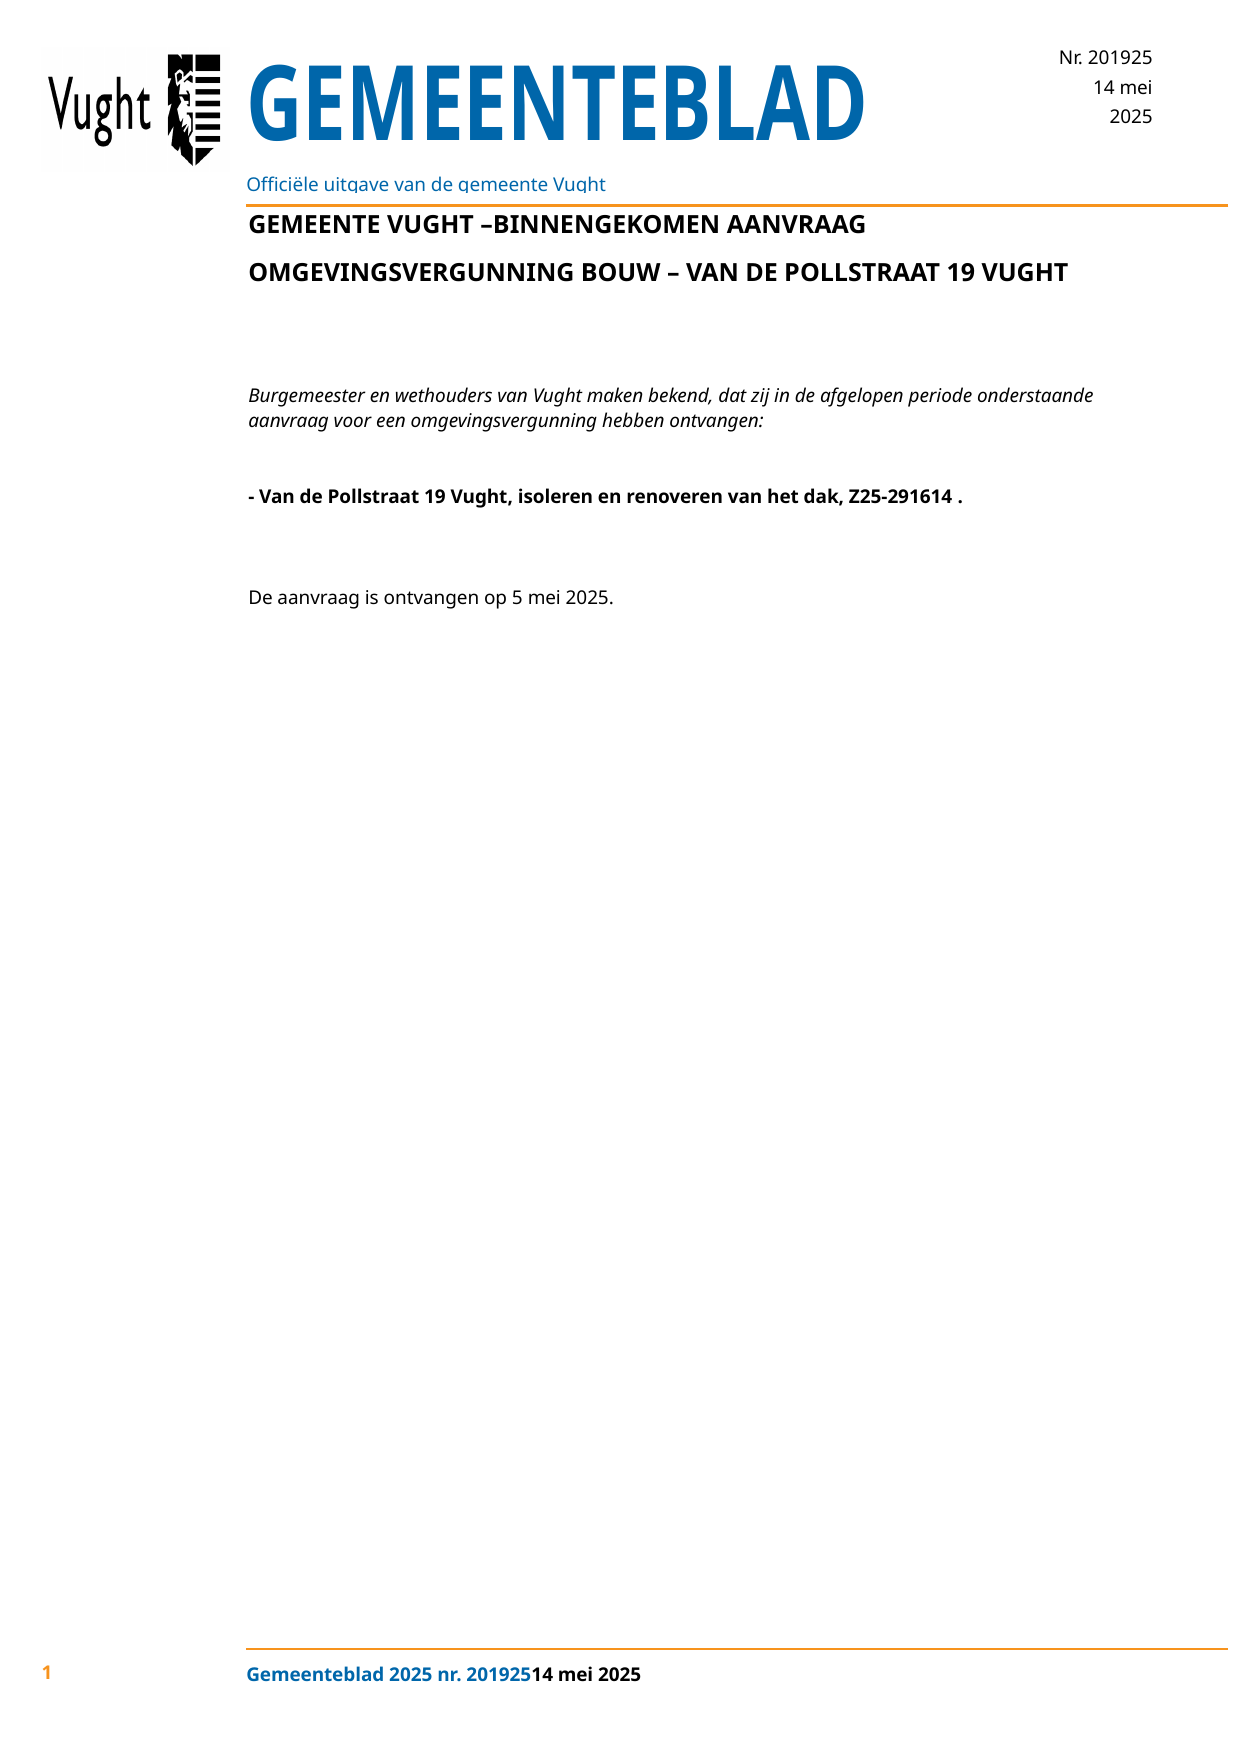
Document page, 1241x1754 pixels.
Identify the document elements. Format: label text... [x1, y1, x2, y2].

text GEMEENTE VUGHT –BINNENGEKOMEN AANVRAAG OMGEVINGSVERGUNNING BOUW – VAN DE POLLSTRAAT 19 VUGHT [248, 207, 1152, 288]
text De aanvraag is ontvangen op 5 mei 2025. [248, 584, 1152, 610]
text - Van de Pollstraat 19 Vught, isoleren en renoveren van het dak, Z25-291614 . [248, 484, 1152, 509]
text Burgemeester en wethouders van Vught maken bekend, dat zij in de afgelopen periode onderstaande aanvraag voor een omgevingsvergunning hebben ontvangen: [248, 382, 1152, 433]
picture [41, 47, 231, 172]
